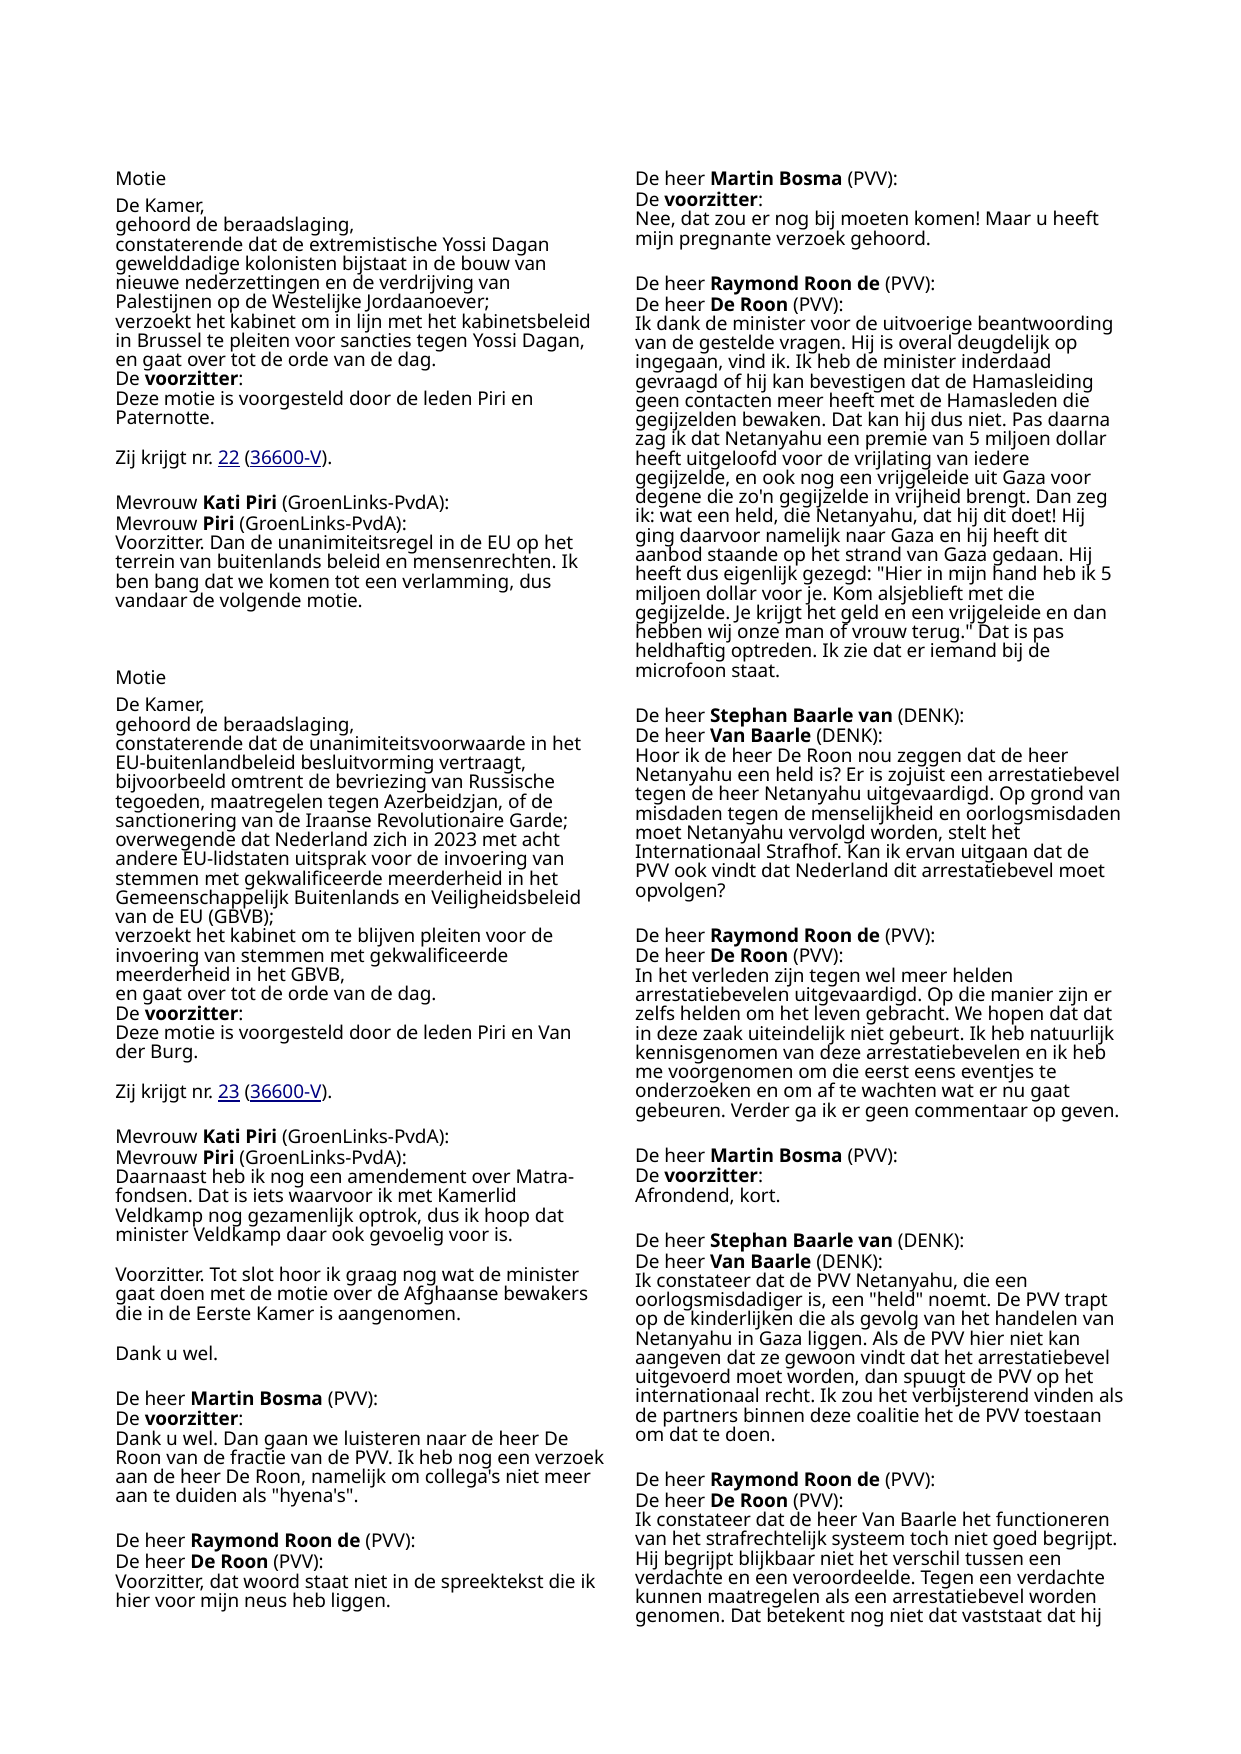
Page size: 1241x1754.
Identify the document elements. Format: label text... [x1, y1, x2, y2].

text Deze motie is voorgesteld door de leden Piri en Paternotte. [115, 390, 605, 428]
text De heer De Roon (PVV): [635, 1492, 1125, 1511]
text De voorzitter: [115, 370, 605, 390]
text constaterende dat de unanimiteitsvoorwaarde in het EU-buitenlandbeleid besluitvorming vertraagt, bijvoorbeeld omtrent de bevriezing van Russische tegoeden, maatregelen tegen Azerbeidzjan, of de sanctionering van de Iraanse Revolutionaire Garde; [115, 735, 605, 831]
text De voorzitter: [115, 1410, 605, 1430]
text De heer Van Baarle (DENK): [635, 1253, 1125, 1272]
text De Kamer, [115, 696, 605, 716]
text De heer De Roon (PVV): [115, 1553, 605, 1573]
text gehoord de beraadslaging, [115, 716, 605, 735]
text verzoekt het kabinet om in lijn met het kabinetsbeleid in Brussel te pleiten voor sancties tegen Yossi Dagan, [115, 313, 605, 351]
text Deze motie is voorgesteld door de leden Piri en Van der Burg. [115, 1024, 605, 1062]
text Mevrouw Piri (GroenLinks-PvdA): [115, 515, 605, 534]
text De heer Raymond Roon de (PVV): [635, 922, 1125, 947]
text De heer Martin Bosma (PVV): [635, 165, 1125, 191]
text De voorzitter: [635, 191, 1125, 210]
text Ik constateer dat de heer Van Baarle het functioneren van het strafrechtelijk systeem toch niet goed begrijpt. Hij begrijpt blijkbaar niet het verschil tussen een verdachte en een veroordeelde. Tegen een verdachte kunnen maatregelen als een arrestatiebevel worden genomen. Dat betekent nog niet dat vaststaat dat hij [635, 1511, 1125, 1627]
text De heer Martin Bosma (PVV): [115, 1385, 605, 1410]
text Hoor ik de heer De Roon nou zeggen dat de heer Netanyahu een held is? Er is zojuist een arrestatiebevel tegen de heer Netanyahu uitgevaardigd. Op grond van misdaden tegen de menselijkheid en oorlogsmisdaden moet Netanyahu vervolgd worden, stelt het Internationaal Strafhof. Kan ik ervan uitgaan dat de PVV ook vindt dat Nederland dit arrestatiebevel moet opvolgen? [635, 747, 1125, 901]
text De heer De Roon (PVV): [635, 296, 1125, 315]
text en gaat over tot de orde van de dag. [115, 351, 605, 370]
text De heer Martin Bosma (PVV): [635, 1142, 1125, 1167]
text Ik constateer dat de PVV Netanyahu, die een oorlogsmisdadiger is, een "held" noemt. De PVV trapt op de kinderlijken die als gevolg van het handelen van Netanyahu in Gaza liggen. Als de PVV hier niet kan aangeven dat ze gewoon vindt dat het arrestatiebevel uitgevoerd moet worden, dan spuugt de PVV op het internationaal recht. Ik zou het verbijsterend vinden als de partners binnen deze coalitie het de PVV toestaan om dat te doen. [635, 1272, 1125, 1445]
text De heer Van Baarle (DENK): [635, 727, 1125, 747]
text overwegende dat Nederland zich in 2023 met acht andere EU-lidstaten uitsprak voor de invoering van stemmen met gekwalificeerde meerderheid in het Gemeenschappelijk Buitenlands en Veiligheidsbeleid van de EU (GBVB); [115, 831, 605, 927]
text In het verleden zijn tegen wel meer helden arrestatiebevelen uitgevaardigd. Op die manier zijn er zelfs helden om het leven gebracht. We hopen dat dat in deze zaak uiteindelijk niet gebeurt. Ik heb natuurlijk kennisgenomen van deze arrestatiebevelen en ik heb me voorgenomen om die eerst eens eventjes te onderzoeken en om af te wachten wat er nu gaat gebeuren. Verder ga ik er geen commentaar op geven. [635, 967, 1125, 1121]
text Motie [115, 664, 605, 690]
text Ik dank de minister voor de uitvoerige beantwoording van de gestelde vragen. Hij is overal deugdelijk op ingegaan, vind ik. Ik heb de minister inderdaad gevraagd of hij kan bevestigen dat de Hamasleiding geen contacten meer heeft met de Hamasleden die gegijzelden bewaken. Dat kan hij dus niet. Pas daarna zag ik dat Netanyahu een premie van 5 miljoen dollar heeft uitgeloofd voor de vrijlating van iedere gegijzelde, en ook nog een vrijgeleide uit Gaza voor degene die zo'n gegijzelde in vrijheid brengt. Dan zeg ik: wat een held, die Netanyahu, dat hij dit doet! Hij ging daarvoor namelijk naar Gaza en hij heeft dit aanbod staande op het strand van Gaza gedaan. Hij heeft dus eigenlijk gezegd: "Hier in mijn hand heb ik 5 miljoen dollar voor je. Kom alsjeblieft met die gegijzelde. Je krijgt het geld en een vrijgeleide en dan hebben wij onze man of vrouw terug." Dat is pas heldhaftig optreden. Ik zie dat er iemand bij de microfoon staat. [635, 315, 1125, 681]
text Motie [115, 165, 605, 191]
text De voorzitter: [635, 1167, 1125, 1187]
text De heer Stephan Baarle van (DENK): [635, 702, 1125, 727]
text De heer Raymond Roon de (PVV): [635, 1466, 1125, 1492]
text De voorzitter: [115, 1004, 605, 1024]
text gehoord de beraadslaging, [115, 216, 605, 236]
text Dank u wel. [115, 1344, 605, 1364]
text De heer Stephan Baarle van (DENK): [635, 1227, 1125, 1253]
text Zij krijgt nr. 23 (36600-V). [115, 1083, 605, 1102]
text De Kamer, [115, 197, 605, 216]
text Mevrouw Kati Piri (GroenLinks-PvdA): [115, 1123, 605, 1149]
text De heer De Roon (PVV): [635, 947, 1125, 967]
text Mevrouw Kati Piri (GroenLinks-PvdA): [115, 489, 605, 515]
text Voorzitter. Tot slot hoor ik graag nog wat de minister gaat doen met de motie over de Afghaanse bewakers die in de Eerste Kamer is aangenomen. [115, 1266, 605, 1324]
text Voorzitter, dat woord staat niet in de spreektekst die ik hier voor mijn neus heb liggen. [115, 1573, 605, 1611]
text Nee, dat zou er nog bij moeten komen! Maar u heeft mijn pregnante verzoek gehoord. [635, 210, 1125, 249]
text Daarnaast heb ik nog een amendement over Matra-fondsen. Dat is iets waarvoor ik met Kamerlid Veldkamp nog gezamenlijk optrok, dus ik hoop dat minister Veldkamp daar ook gevoelig voor is. [115, 1168, 605, 1245]
text verzoekt het kabinet om te blijven pleiten voor de invoering van stemmen met gekwalificeerde meerderheid in het GBVB, [115, 927, 605, 985]
text Zij krijgt nr. 22 (36600-V). [115, 449, 605, 468]
text De heer Raymond Roon de (PVV): [635, 270, 1125, 296]
text en gaat over tot de orde van de dag. [115, 985, 605, 1004]
text constaterende dat de extremistische Yossi Dagan gewelddadige kolonisten bijstaat in de bouw van nieuwe nederzettingen en de verdrijving van Palestijnen op de Westelijke Jordaanoever; [115, 236, 605, 313]
text Mevrouw Piri (GroenLinks-PvdA): [115, 1149, 605, 1168]
text Afrondend, kort. [635, 1187, 1125, 1206]
text Voorzitter. Dan de unanimiteitsregel in de EU op het terrein van buitenlands beleid en mensenrechten. Ik ben bang dat we komen tot een verlamming, dus vandaar de volgende motie. [115, 534, 605, 611]
text De heer Raymond Roon de (PVV): [115, 1528, 605, 1553]
text Dank u wel. Dan gaan we luisteren naar de heer De Roon van de fractie van de PVV. Ik heb nog een verzoek aan de heer De Roon, namelijk om collega's niet meer aan te duiden als "hyena's". [115, 1430, 605, 1507]
